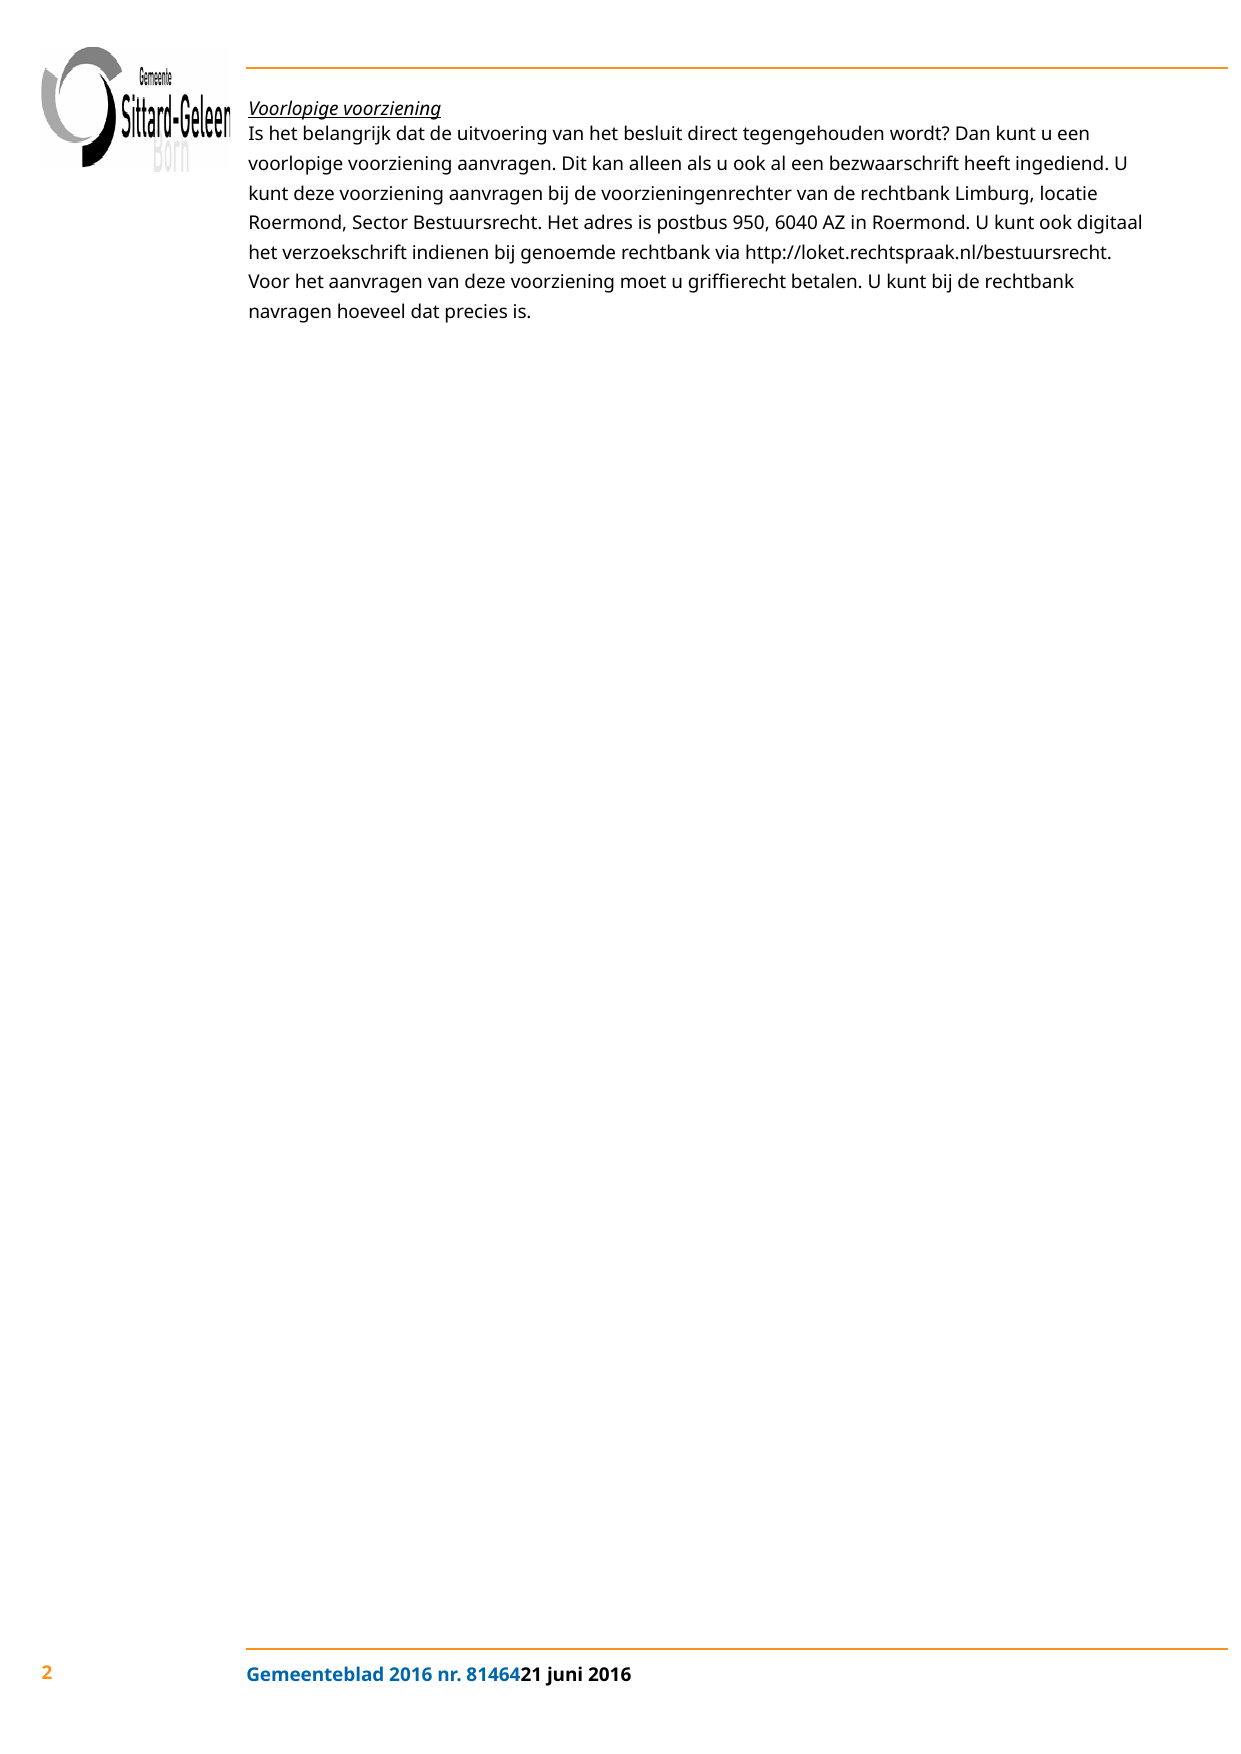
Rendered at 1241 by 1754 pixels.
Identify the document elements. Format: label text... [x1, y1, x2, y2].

text Is het belangrijk dat de uitvoering van het besluit direct tegengehouden wordt? Dan kunt u een voorlopige voorziening aanvragen. Dit kan alleen als u ook al een bezwaarschrift heeft ingediend. U kunt deze voorziening aanvragen bij de voorzieningenrechter van de rechtbank Limburg, locatie Roermond, Sector Bestuursrecht. Het adres is postbus 950, 6040 AZ in Roermond. U kunt ook digitaal het verzoekschrift indienen bij genoemde rechtbank via http://loket.rechtspraak.nl/bestuursrecht. Voor het aanvragen van deze voorziening moet u griffierecht betalen. U kunt bij de rechtbank navragen hoeveel dat precies is. [248, 121, 1152, 324]
text Voorlopige voorziening [248, 95, 1152, 121]
picture [41, 47, 231, 172]
